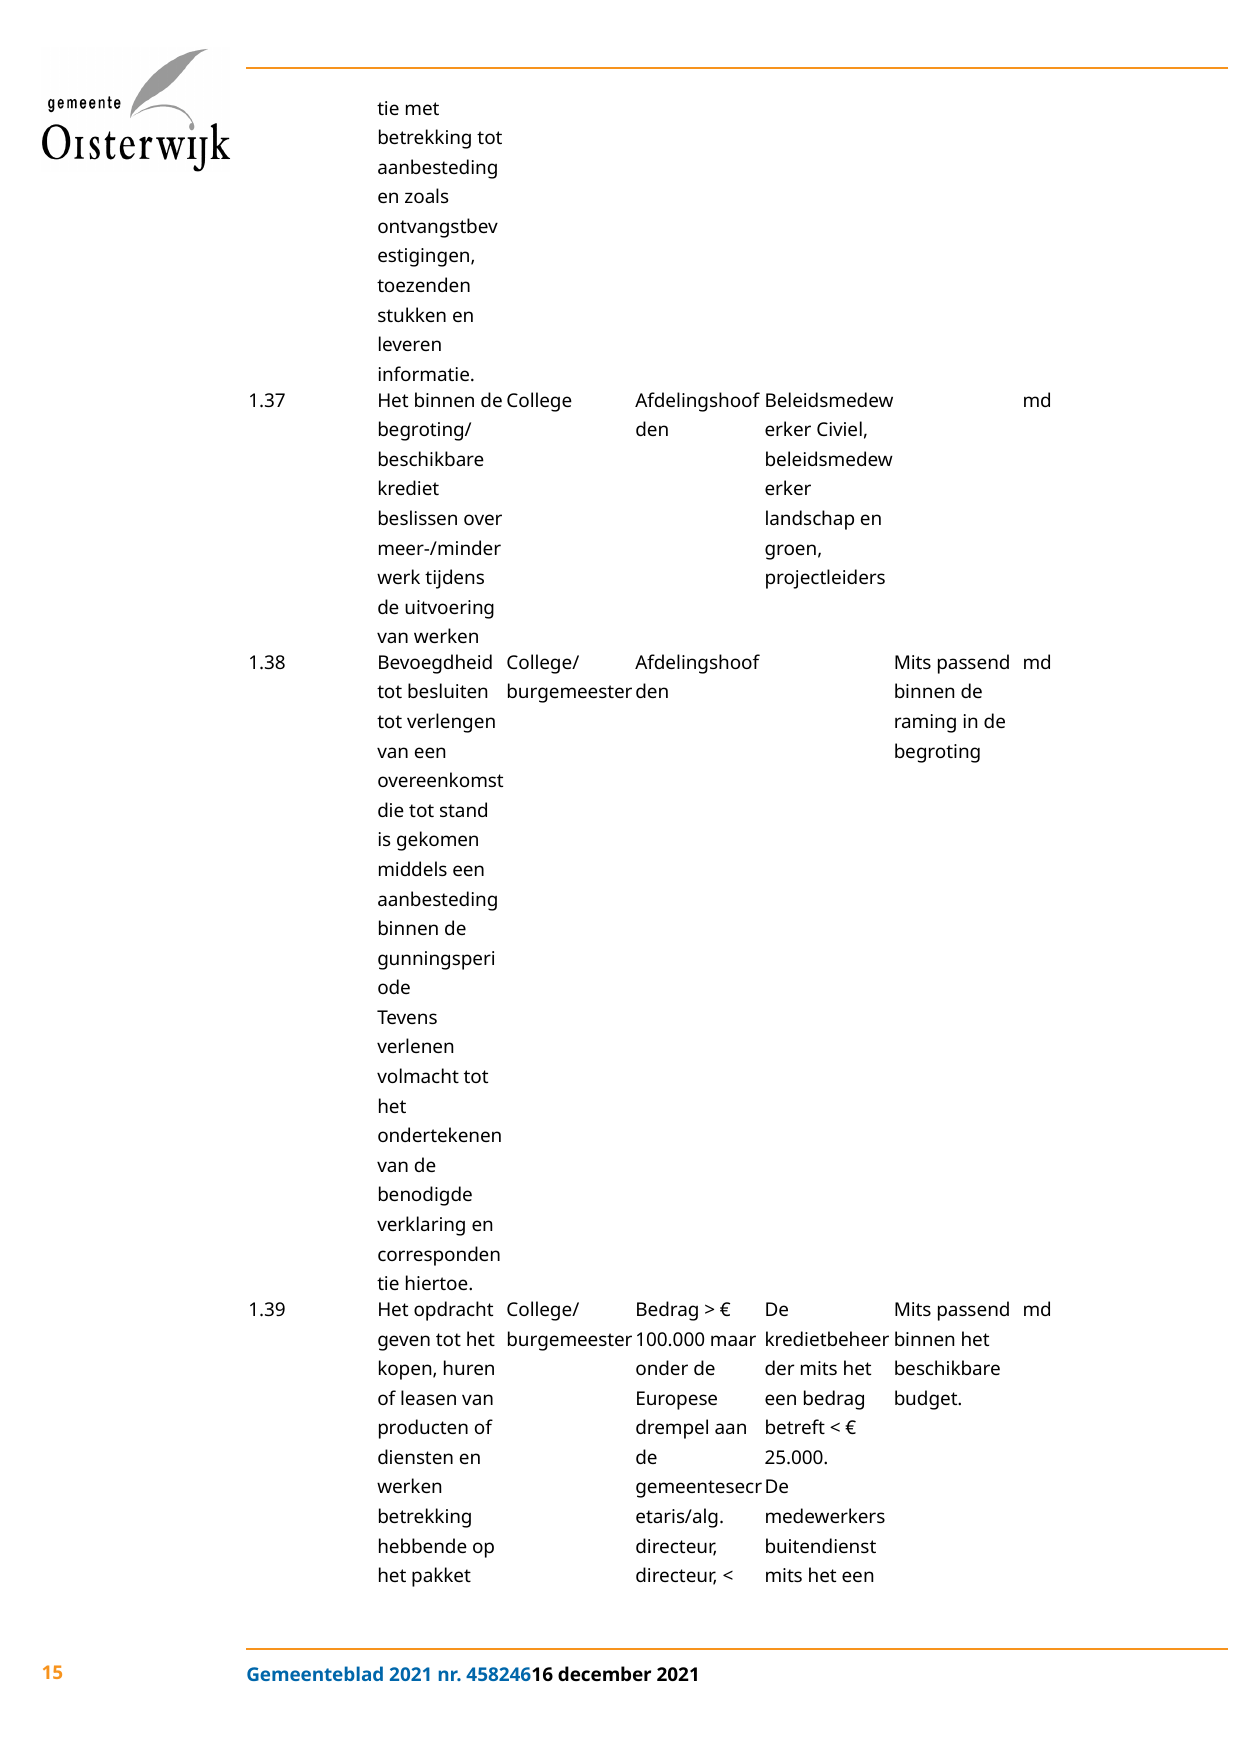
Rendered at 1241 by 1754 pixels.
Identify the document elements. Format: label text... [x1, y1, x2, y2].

table_cell [506, 95, 635, 387]
table_cell 1.37 [248, 387, 377, 649]
table_cell College [506, 387, 635, 649]
table_cell [894, 95, 1022, 387]
table_cell Het opdracht geven tot het kopen, huren of leasen van producten of diensten en werken betrekking hebbende op het pakket [377, 1296, 506, 1588]
table_cell College/burgemeester [506, 649, 635, 1296]
table_cell [894, 387, 1022, 649]
table_cell [764, 649, 893, 1296]
table_cell Bedrag > € 100.000 maar onder de Europese drempel aan de gemeentesecretaris/alg. directeur, directeur, < [635, 1296, 764, 1588]
table_cell Mits passend binnen de raming in de begroting [894, 649, 1022, 1296]
table_cell tie met betrekking tot aanbestedingen zoals ontvangstbevestigingen, toezenden stukken en leveren informatie. [377, 95, 506, 387]
picture [41, 47, 231, 172]
table_cell [764, 95, 893, 387]
table_cell [1023, 95, 1152, 387]
table_cell 1.38 [248, 649, 377, 1296]
table_cell [248, 95, 377, 387]
table_cell 1.39 [248, 1296, 377, 1588]
table_cell Bevoegdheid tot besluiten tot verlengen van een overeenkomst die tot stand is gekomen middels een aanbesteding binnen de gunningsperiode Tevens verlenen volmacht tot het ondertekenen van de benodigde verklaring en correspondentie hiertoe. [377, 649, 506, 1296]
table_cell Beleidsmedewerker Civiel, beleidsmedewerker landschap en groen, projectleiders [764, 387, 893, 649]
table_cell md [1023, 387, 1152, 649]
table_cell Het binnen de begroting/ beschikbare krediet beslissen over meer-/minderwerk tijdens de uitvoering van werken [377, 387, 506, 649]
table_cell College/ burgemeester [506, 1296, 635, 1588]
table_cell Afdelingshoofden [635, 649, 764, 1296]
table_cell [635, 95, 764, 387]
table_cell De kredietbeheerder mits het een bedrag betreft < € 25.000. De medewerkers buitendienst mits het een [764, 1296, 893, 1588]
table_cell Afdelingshoofden [635, 387, 764, 649]
table_cell md [1023, 649, 1152, 1296]
table_cell md [1023, 1296, 1152, 1588]
table_cell Mits passend binnen het beschikbare budget. [894, 1296, 1022, 1588]
